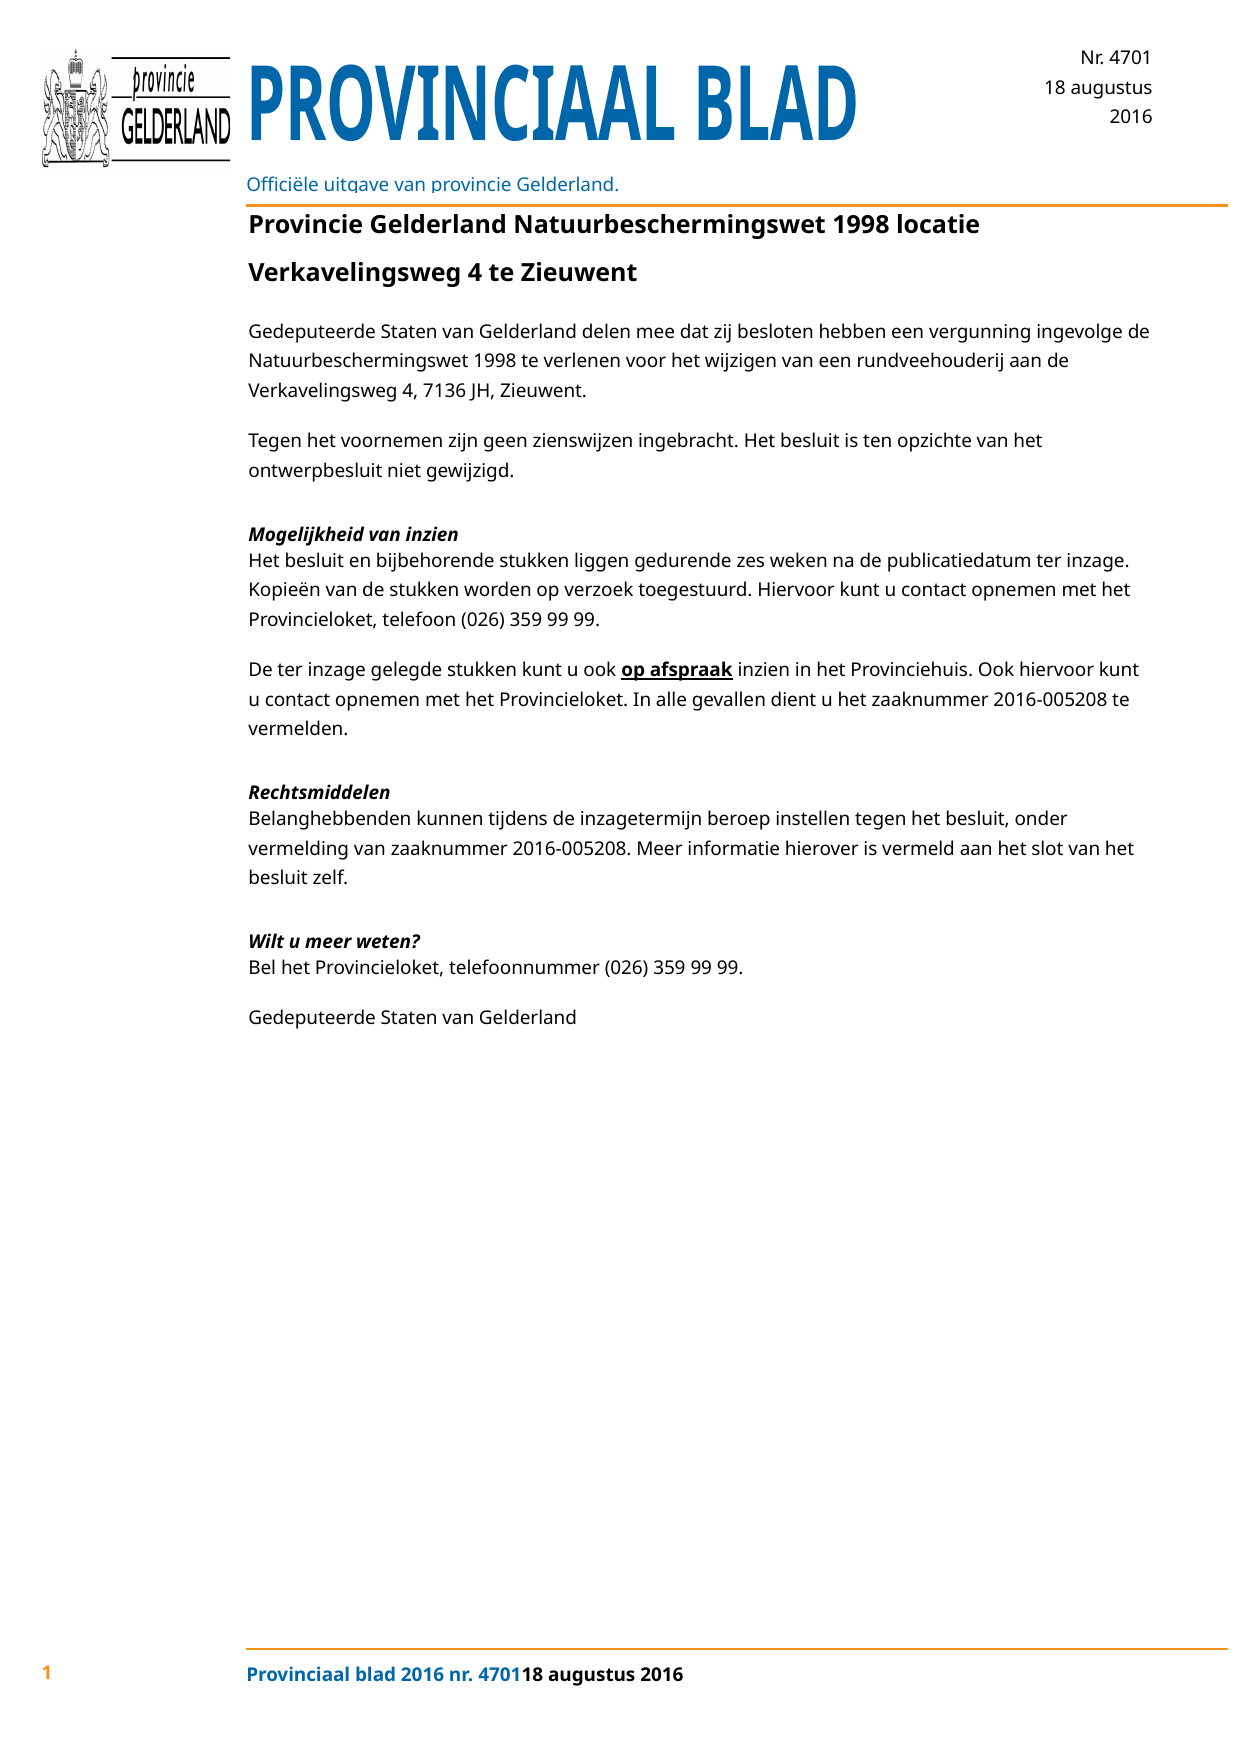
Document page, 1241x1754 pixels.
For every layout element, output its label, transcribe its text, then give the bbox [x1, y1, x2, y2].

text Tegen het voornemen zijn geen zienswijzen ingebracht. Het besluit is ten opzichte van het ontwerpbesluit niet gewijzigd. [248, 427, 1152, 483]
text Wilt u meer weten? [248, 928, 1152, 954]
text Bel het Provincieloket, telefoonnummer (026) 359 99 99. [248, 954, 1152, 980]
text Gedeputeerde Staten van Gelderland delen mee dat zij besloten hebben een vergunning ingevolge de Natuurbeschermingswet 1998 te verlenen voor het wijzigen van een rundveehouderij aan de Verkavelingsweg 4, 7136 JH, Zieuwent. [248, 318, 1152, 403]
text Gedeputeerde Staten van Gelderland [248, 1004, 1152, 1030]
text Provincie Gelderland Natuurbeschermingswet 1998 locatie Verkavelingsweg 4 te Zieuwent [248, 207, 1152, 288]
text Het besluit en bijbehorende stukken liggen gedurende zes weken na de publicatiedatum ter inzage. Kopieën van de stukken worden op verzoek toegestuurd. Hiervoor kunt u contact opnemen met het Provincieloket, telefoon (026) 359 99 99. [248, 547, 1152, 632]
text Rechtsmiddelen [248, 779, 1152, 805]
text Mogelijkheid van inzien [248, 521, 1152, 547]
picture [41, 47, 231, 172]
text De ter inzage gelegde stukken kunt u ook op afspraak inzien in het Provinciehuis. Ook hiervoor kunt u contact opnemen met het Provincieloket. In alle gevallen dient u het zaaknummer 2016-005208 te vermelden. [248, 656, 1152, 741]
text Belanghebbenden kunnen tijdens de inzagetermijn beroep instellen tegen het besluit, onder vermelding van zaaknummer 2016-005208. Meer informatie hierover is vermeld aan het slot van het besluit zelf. [248, 805, 1152, 890]
